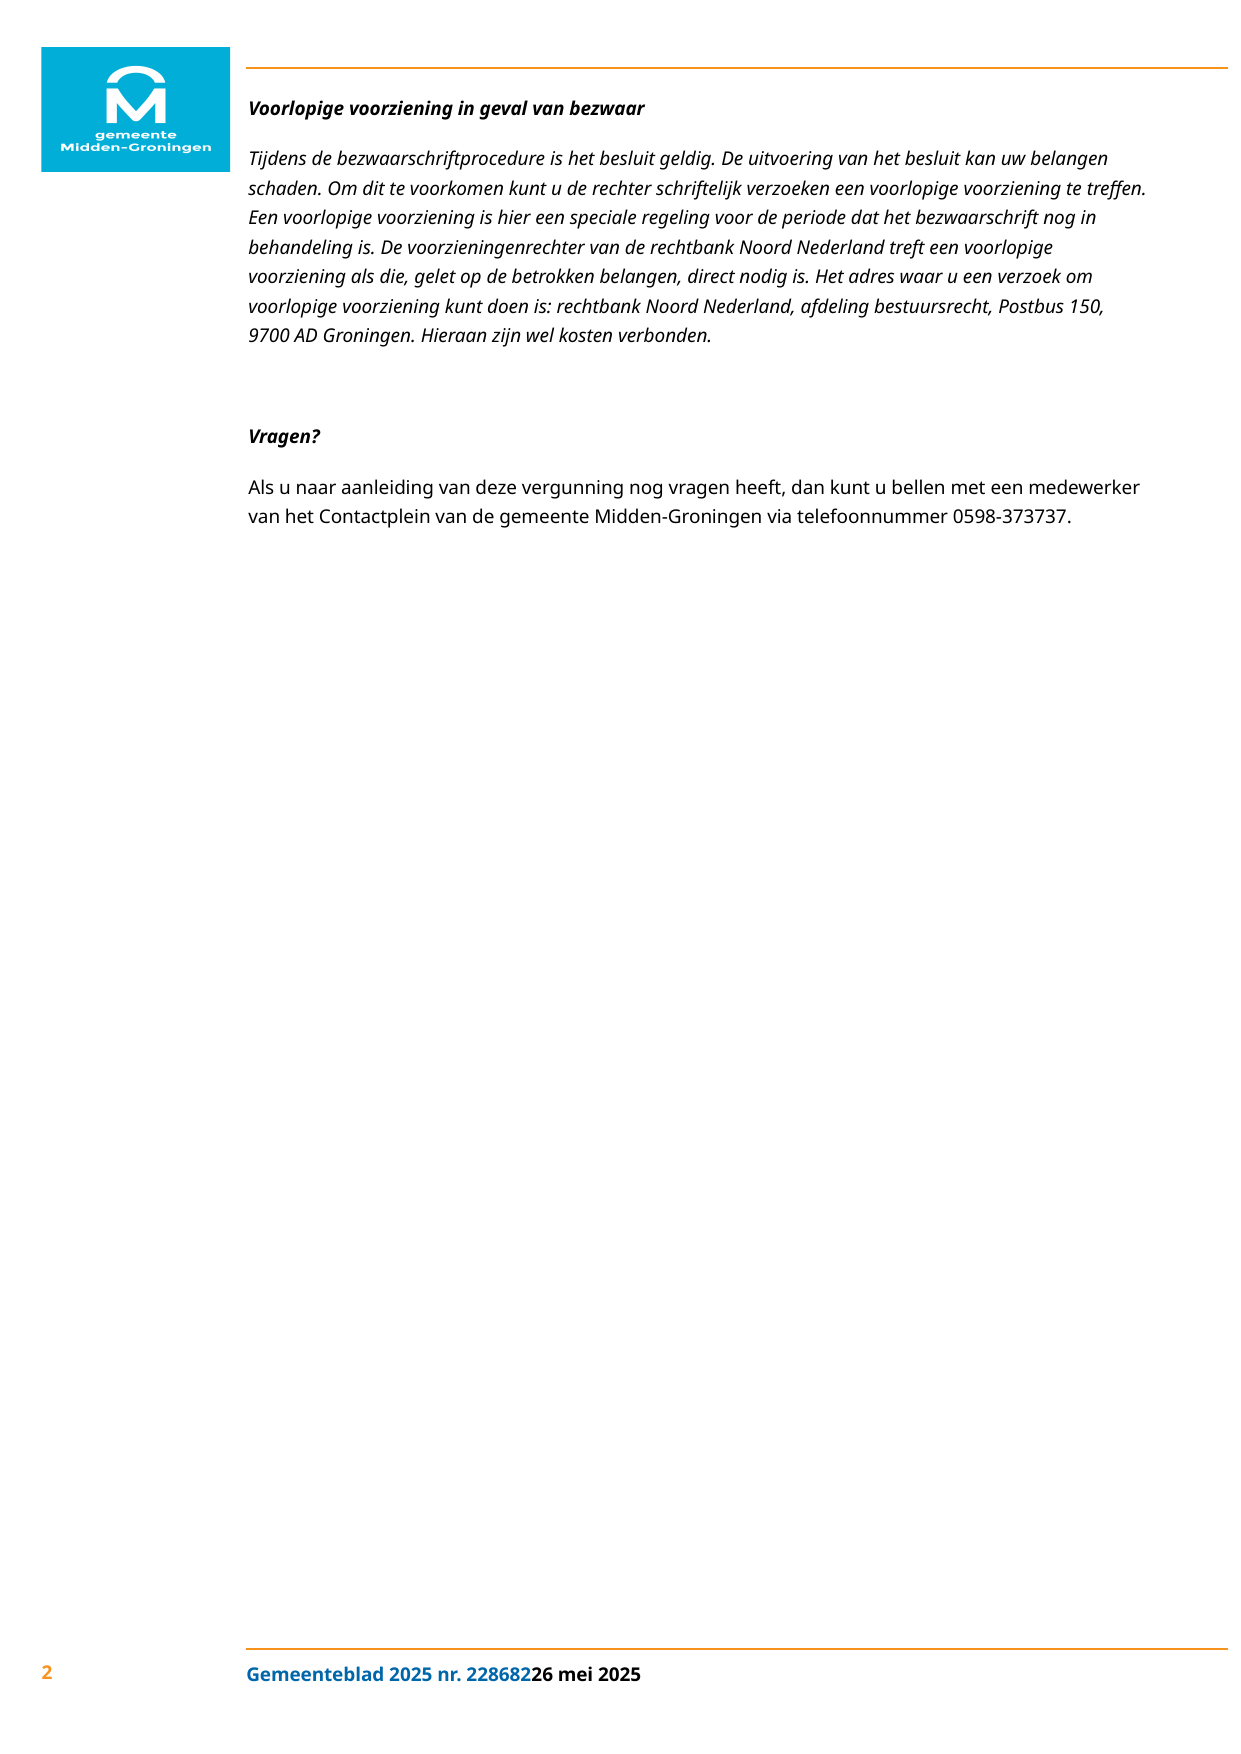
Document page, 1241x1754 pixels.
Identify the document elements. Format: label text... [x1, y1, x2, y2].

text Vragen? [248, 423, 1152, 449]
text Tijdens de bezwaarschriftprocedure is het besluit geldig. De uitvoering van het besluit kan uw belangen schaden. Om dit te voorkomen kunt u de rechter schriftelijk verzoeken een voorlopige voorziening te treffen. Een voorlopige voorziening is hier een speciale regeling voor de periode dat het bezwaarschrift nog in behandeling is. De voorzieningenrechter van de rechtbank Noord Nederland treft een voorlopige voorziening als die, gelet op de betrokken belangen, direct nodig is. Het adres waar u een verzoek om voorlopige voorziening kunt doen is: rechtbank Noord Nederland, afdeling bestuursrecht, Postbus 150, 9700 AD Groningen. Hieraan zijn wel kosten verbonden. [248, 145, 1152, 348]
text Voorlopige voorziening in geval van bezwaar [248, 95, 1152, 121]
text Als u naar aanleiding van deze vergunning nog vragen heeft, dan kunt u bellen met een medewerker van het Contactplein van de gemeente Midden-Groningen via telefoonnummer 0598-373737. [248, 474, 1152, 529]
picture [107, 89, 165, 122]
picture [108, 66, 164, 82]
picture [184, 146, 190, 153]
